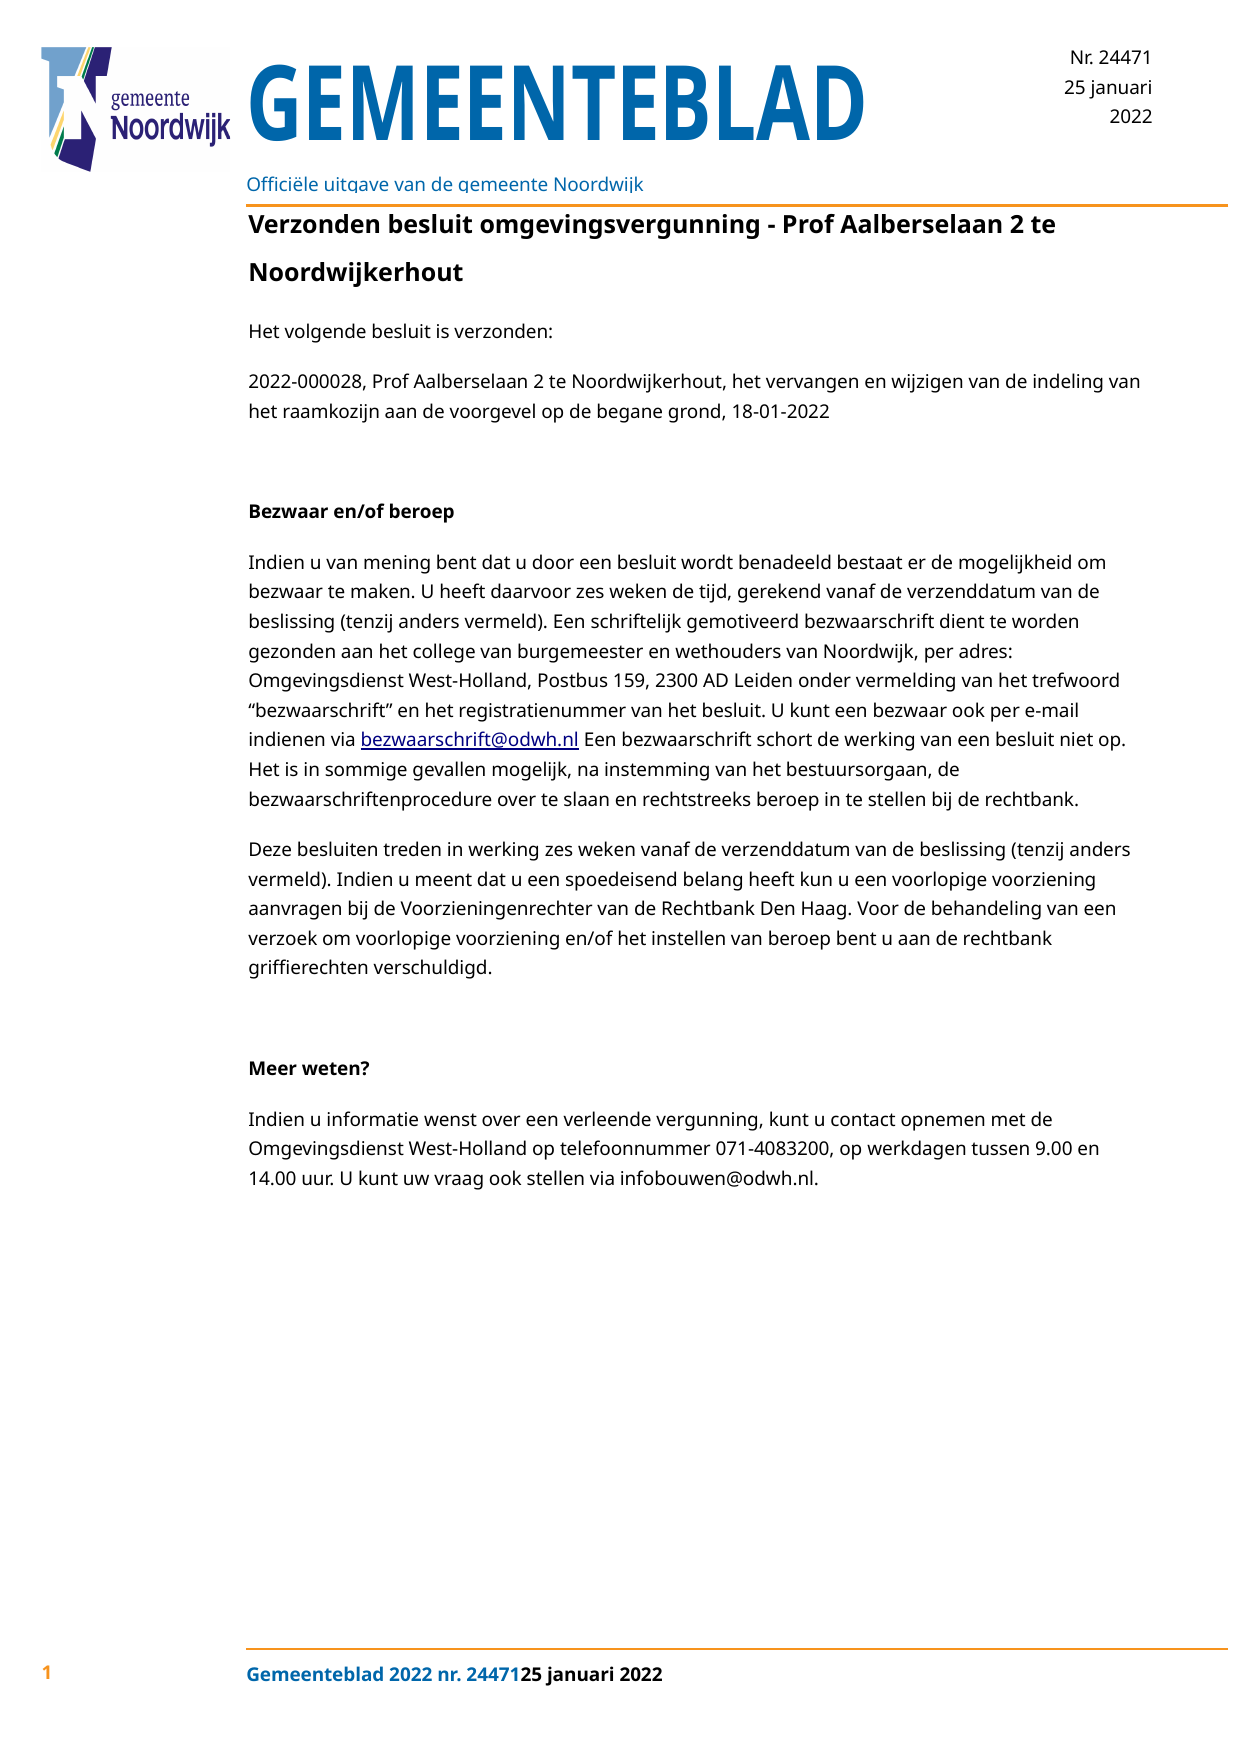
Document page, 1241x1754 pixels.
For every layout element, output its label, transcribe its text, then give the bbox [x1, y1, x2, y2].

picture [41, 47, 231, 172]
text Meer weten? [248, 1055, 1152, 1081]
text Bezwaar en/of beroep [248, 499, 1152, 524]
text Indien u van mening bent dat u door een besluit wordt benadeeld bestaat er de mogelijkheid om bezwaar te maken. U heeft daarvoor zes weken de tijd, gerekend vanaf de verzenddatum van de beslissing (tenzij anders vermeld). Een schriftelijk gemotiveerd bezwaarschrift dient te worden gezonden aan het college van burgemeester en wethouders van Noordwijk, per adres: Omgevingsdienst West-Holland, Postbus 159, 2300 AD Leiden onder vermelding van het trefwoord “bezwaarschrift” en het registratienummer van het besluit. U kunt een bezwaar ook per e-mail indienen via bezwaarschrift@odwh.nl Een bezwaarschrift schort de werking van een besluit niet op. Het is in sommige gevallen mogelijk, na instemming van het bestuursorgaan, de bezwaarschriftenprocedure over te slaan en rechtstreeks beroep in te stellen bij de rechtbank. [248, 549, 1152, 812]
text Indien u informatie wenst over een verleende vergunning, kunt u contact opnemen met de Omgevingsdienst West-Holland op telefoonnummer 071-4083200, op werkdagen tussen 9.00 en 14.00 uur. U kunt uw vraag ook stellen via infobouwen@odwh.nl. [248, 1106, 1152, 1191]
text Verzonden besluit omgevingsvergunning - Prof Aalberselaan 2 te Noordwijkerhout [248, 207, 1152, 288]
text 2022-000028, Prof Aalberselaan 2 te Noordwijkerhout, het vervangen en wijzigen van de indeling van het raamkozijn aan de voorgevel op de begane grond, 18-01-2022 [248, 368, 1152, 424]
text Het volgende besluit is verzonden: [248, 318, 1152, 344]
text Deze besluiten treden in werking zes weken vanaf de verzenddatum van de beslissing (tenzij anders vermeld). Indien u meent dat u een spoedeisend belang heeft kun u een voorlopige voorziening aanvragen bij de Voorzieningenrechter van de Rechtbank Den Haag. Voor de behandeling van een verzoek om voorlopige voorziening en/of het instellen van beroep bent u aan de rechtbank griffierechten verschuldigd. [248, 836, 1152, 980]
